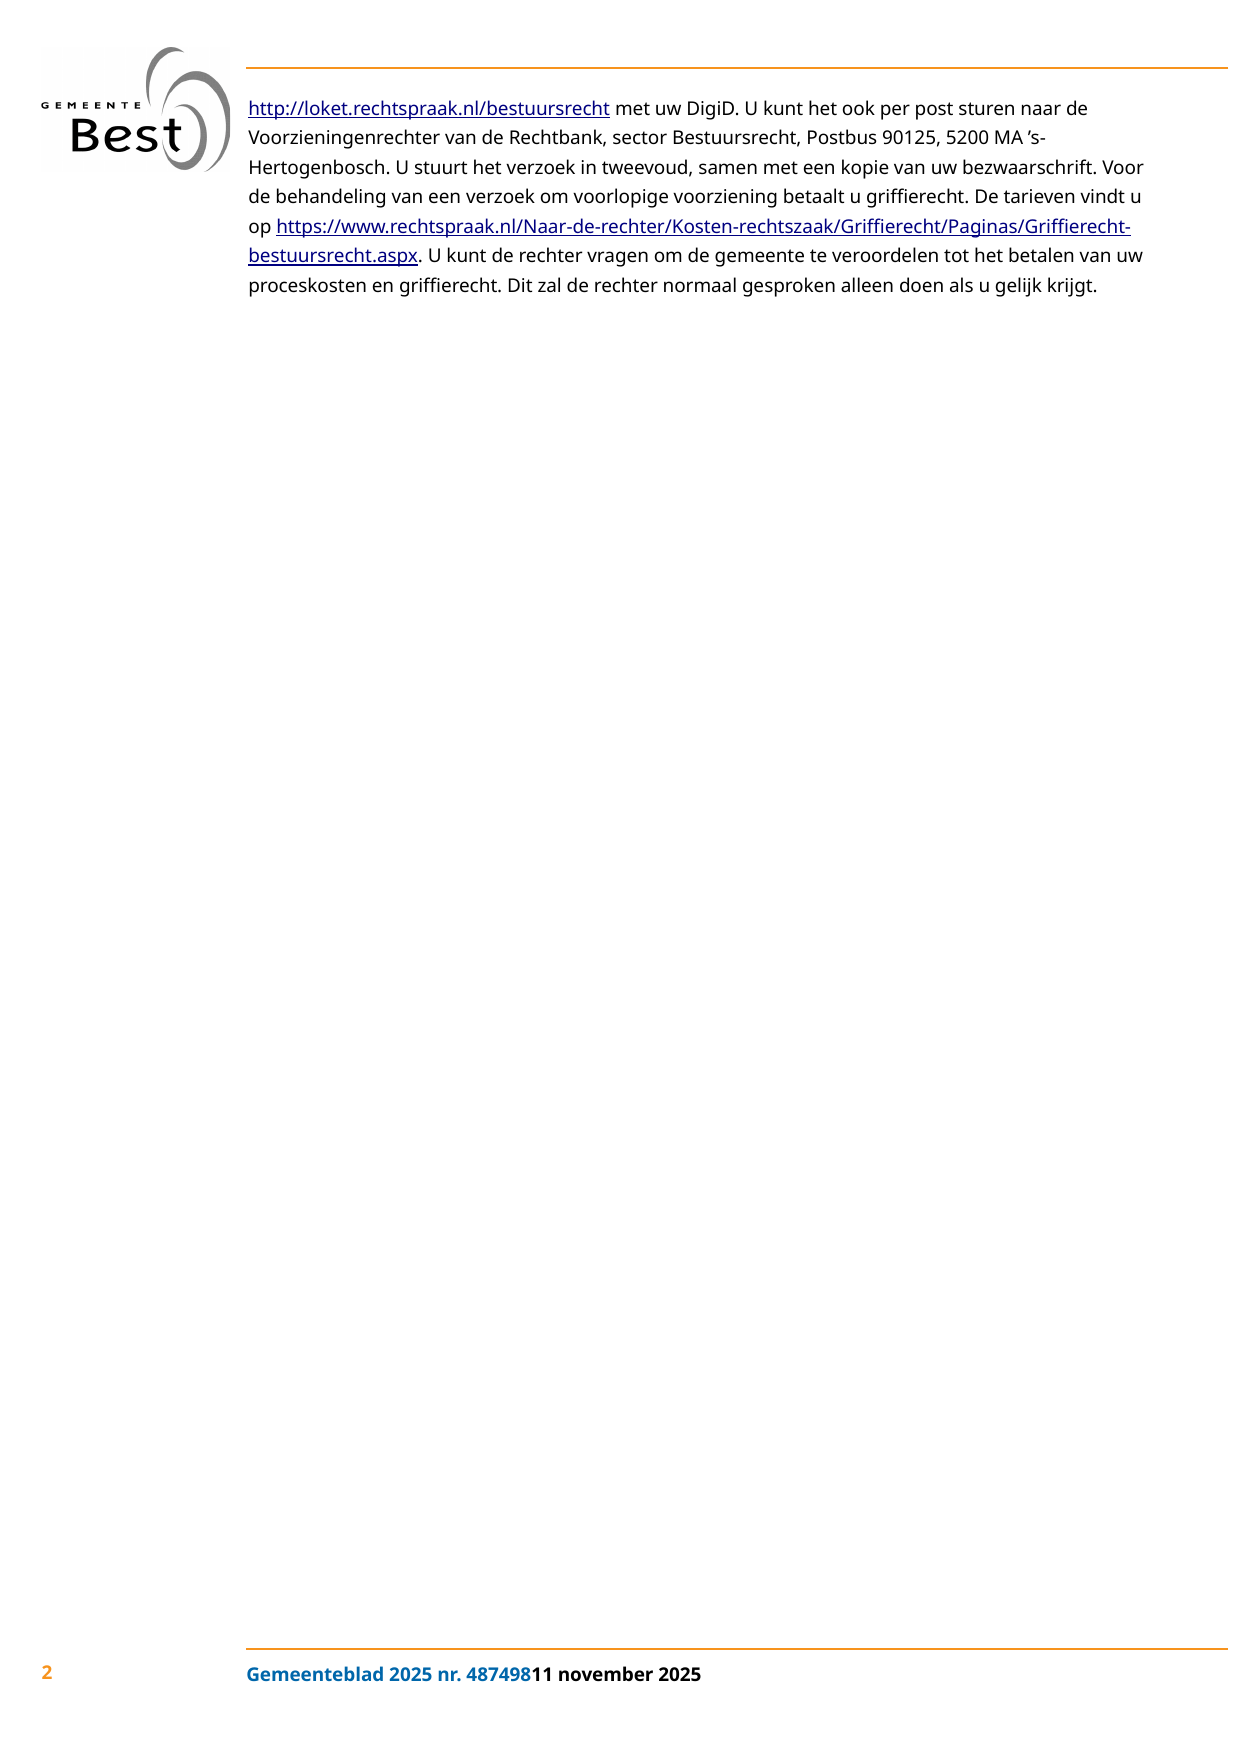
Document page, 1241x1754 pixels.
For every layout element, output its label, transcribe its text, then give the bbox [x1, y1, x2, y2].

picture [41, 47, 231, 172]
text http://loket.rechtspraak.nl/bestuursrecht met uw DigiD. U kunt het ook per post sturen naar de Voorzieningenrechter van de Rechtbank, sector Bestuursrecht, Postbus 90125, 5200 MA ’s-Hertogenbosch. U stuurt het verzoek in tweevoud, samen met een kopie van uw bezwaarschrift. Voor de behandeling van een verzoek om voorlopige voorziening betaalt u griffierecht. De tarieven vindt u op https://www.rechtspraak.nl/Naar-de-rechter/Kosten-rechtszaak/Griffierecht/Paginas/Griffierecht-bestuursrecht.aspx. U kunt de rechter vragen om de gemeente te veroordelen tot het betalen van uw proceskosten en griffierecht. Dit zal de rechter normaal gesproken alleen doen als u gelijk krijgt. [248, 95, 1152, 298]
